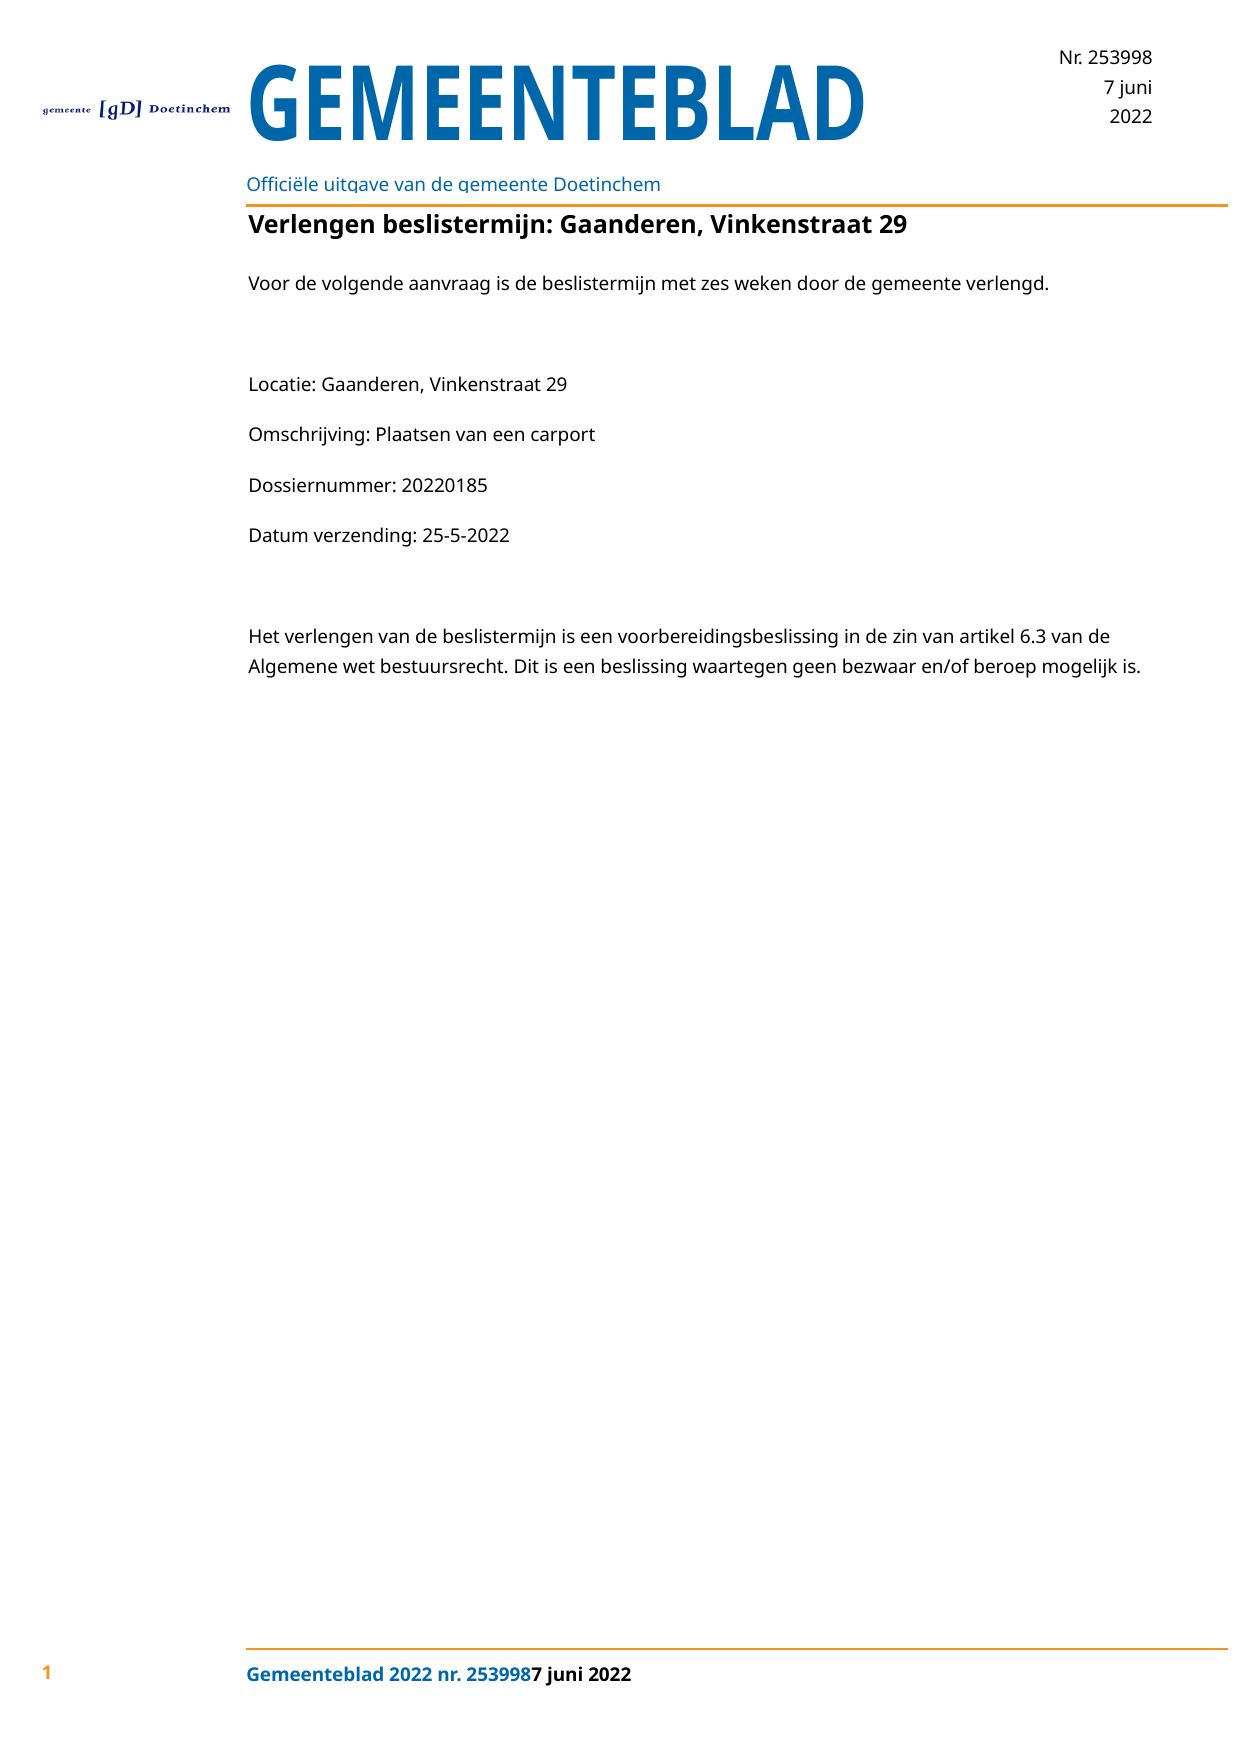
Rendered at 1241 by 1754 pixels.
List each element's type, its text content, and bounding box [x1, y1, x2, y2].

text Omschrijving: Plaatsen van een carport [248, 422, 1152, 447]
text Het verlengen van de beslistermijn is een voorbereidingsbeslissing in de zin van artikel 6.3 van de Algemene wet bestuursrecht. Dit is een beslissing waartegen geen bezwaar en/of beroep mogelijk is. [248, 623, 1152, 678]
text Datum verzending: 25-5-2022 [248, 522, 1152, 548]
text Voor de volgende aanvraag is de beslistermijn met zes weken door de gemeente verlengd. [248, 270, 1152, 296]
text Dossiernummer: 20220185 [248, 472, 1152, 498]
text Verlengen beslistermijn: Gaanderen, Vinkenstraat 29 [248, 207, 1152, 241]
text Locatie: Gaanderen, Vinkenstraat 29 [248, 371, 1152, 397]
picture [41, 47, 231, 172]
